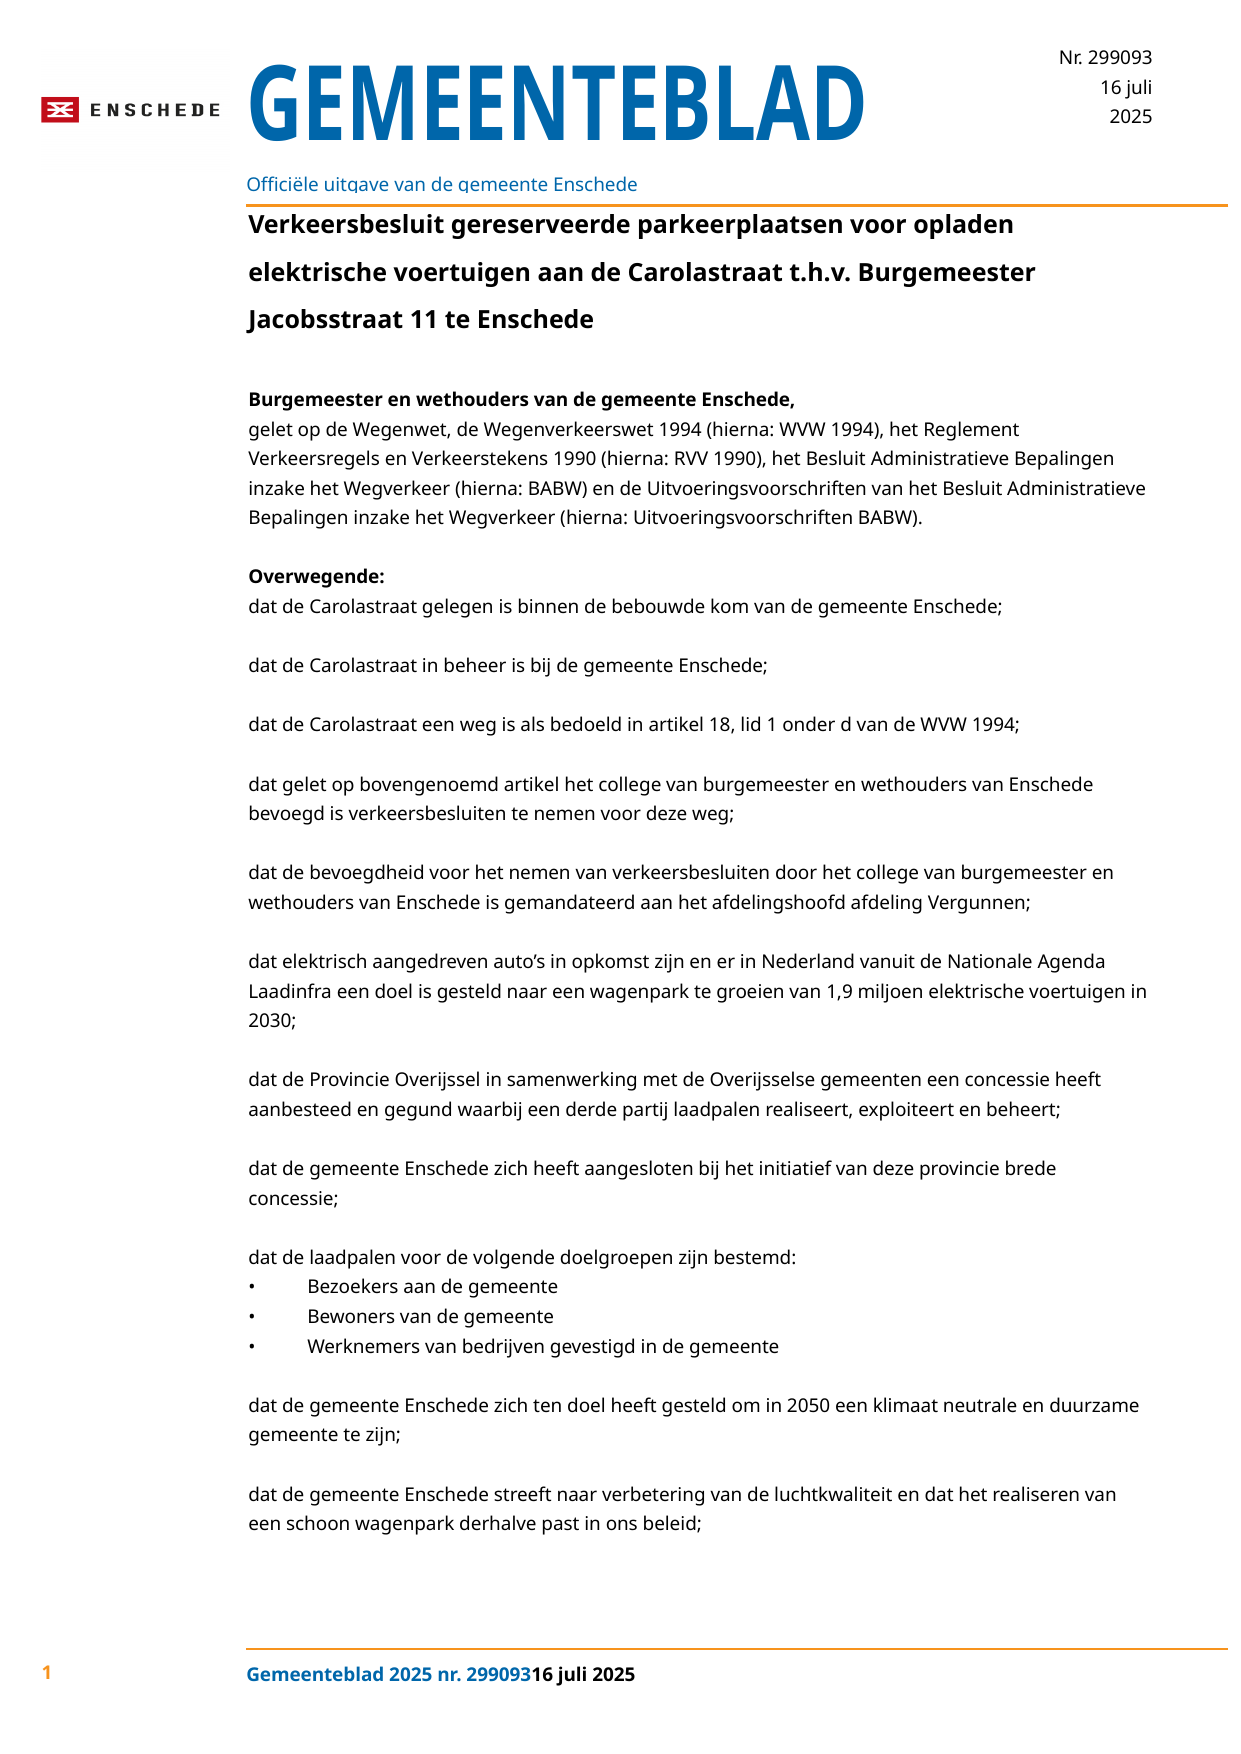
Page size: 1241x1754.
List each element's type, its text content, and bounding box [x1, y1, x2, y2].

text Burgemeester en wethouders van de gemeente Enschede, [248, 386, 1152, 412]
text dat elektrisch aangedreven auto’s in opkomst zijn en er in Nederland vanuit de Nationale Agenda Laadinfra een doel is gesteld naar een wagenpark te groeien van 1,9 miljoen elektrische voertuigen in 2030; [248, 948, 1152, 1033]
text dat de gemeente Enschede zich ten doel heeft gesteld om in 2050 een klimaat neutrale en duurzame gemeente te zijn; [248, 1392, 1152, 1447]
text gelet op de Wegenwet, de Wegenverkeerswet 1994 (hierna: WVW 1994), het Reglement Verkeersregels en Verkeerstekens 1990 (hierna: RVV 1990), het Besluit Administratieve Bepalingen inzake het Wegverkeer (hierna: BABW) en de Uitvoeringsvoorschriften van het Besluit Administratieve Bepalingen inzake het Wegverkeer (hierna: Uitvoeringsvoorschriften BABW). [248, 416, 1152, 530]
list Bezoekers aan de gemeente [248, 1274, 1152, 1299]
text dat de Carolastraat in beheer is bij de gemeente Enschede; [248, 652, 1152, 678]
list Bewoners van de gemeente [248, 1303, 1152, 1329]
list Werknemers van bedrijven gevestigd in de gemeente [248, 1333, 1152, 1359]
text dat de gemeente Enschede streeft naar verbetering van de luchtkwaliteit en dat het realiseren van een schoon wagenpark derhalve past in ons beleid; [248, 1481, 1152, 1536]
text dat de gemeente Enschede zich heeft aangesloten bij het initiatief van deze provincie brede concessie; [248, 1155, 1152, 1211]
text dat de laadpalen voor de volgende doelgroepen zijn bestemd: [248, 1244, 1152, 1270]
picture [41, 47, 231, 172]
text dat gelet op bovengenoemd artikel het college van burgemeester en wethouders van Enschede bevoegd is verkeersbesluiten te nemen voor deze weg; [248, 771, 1152, 826]
text dat de Carolastraat gelegen is binnen de bebouwde kom van de gemeente Enschede; [248, 593, 1152, 619]
text dat de bevoegdheid voor het nemen van verkeersbesluiten door het college van burgemeester en wethouders van Enschede is gemandateerd aan het afdelingshoofd afdeling Vergunnen; [248, 859, 1152, 915]
text Verkeersbesluit gereserveerde parkeerplaatsen voor opladen elektrische voertuigen aan de Carolastraat t.h.v. Burgemeester Jacobsstraat 11 te Enschede [248, 207, 1152, 336]
text dat de Carolastraat een weg is als bedoeld in artikel 18, lid 1 onder d van de WVW 1994; [248, 712, 1152, 737]
text Overwegende: [248, 564, 1152, 589]
text dat de Provincie Overijssel in samenwerking met de Overijsselse gemeenten een concessie heeft aanbesteed en gegund waarbij een derde partij laadpalen realiseert, exploiteert en beheert; [248, 1067, 1152, 1122]
